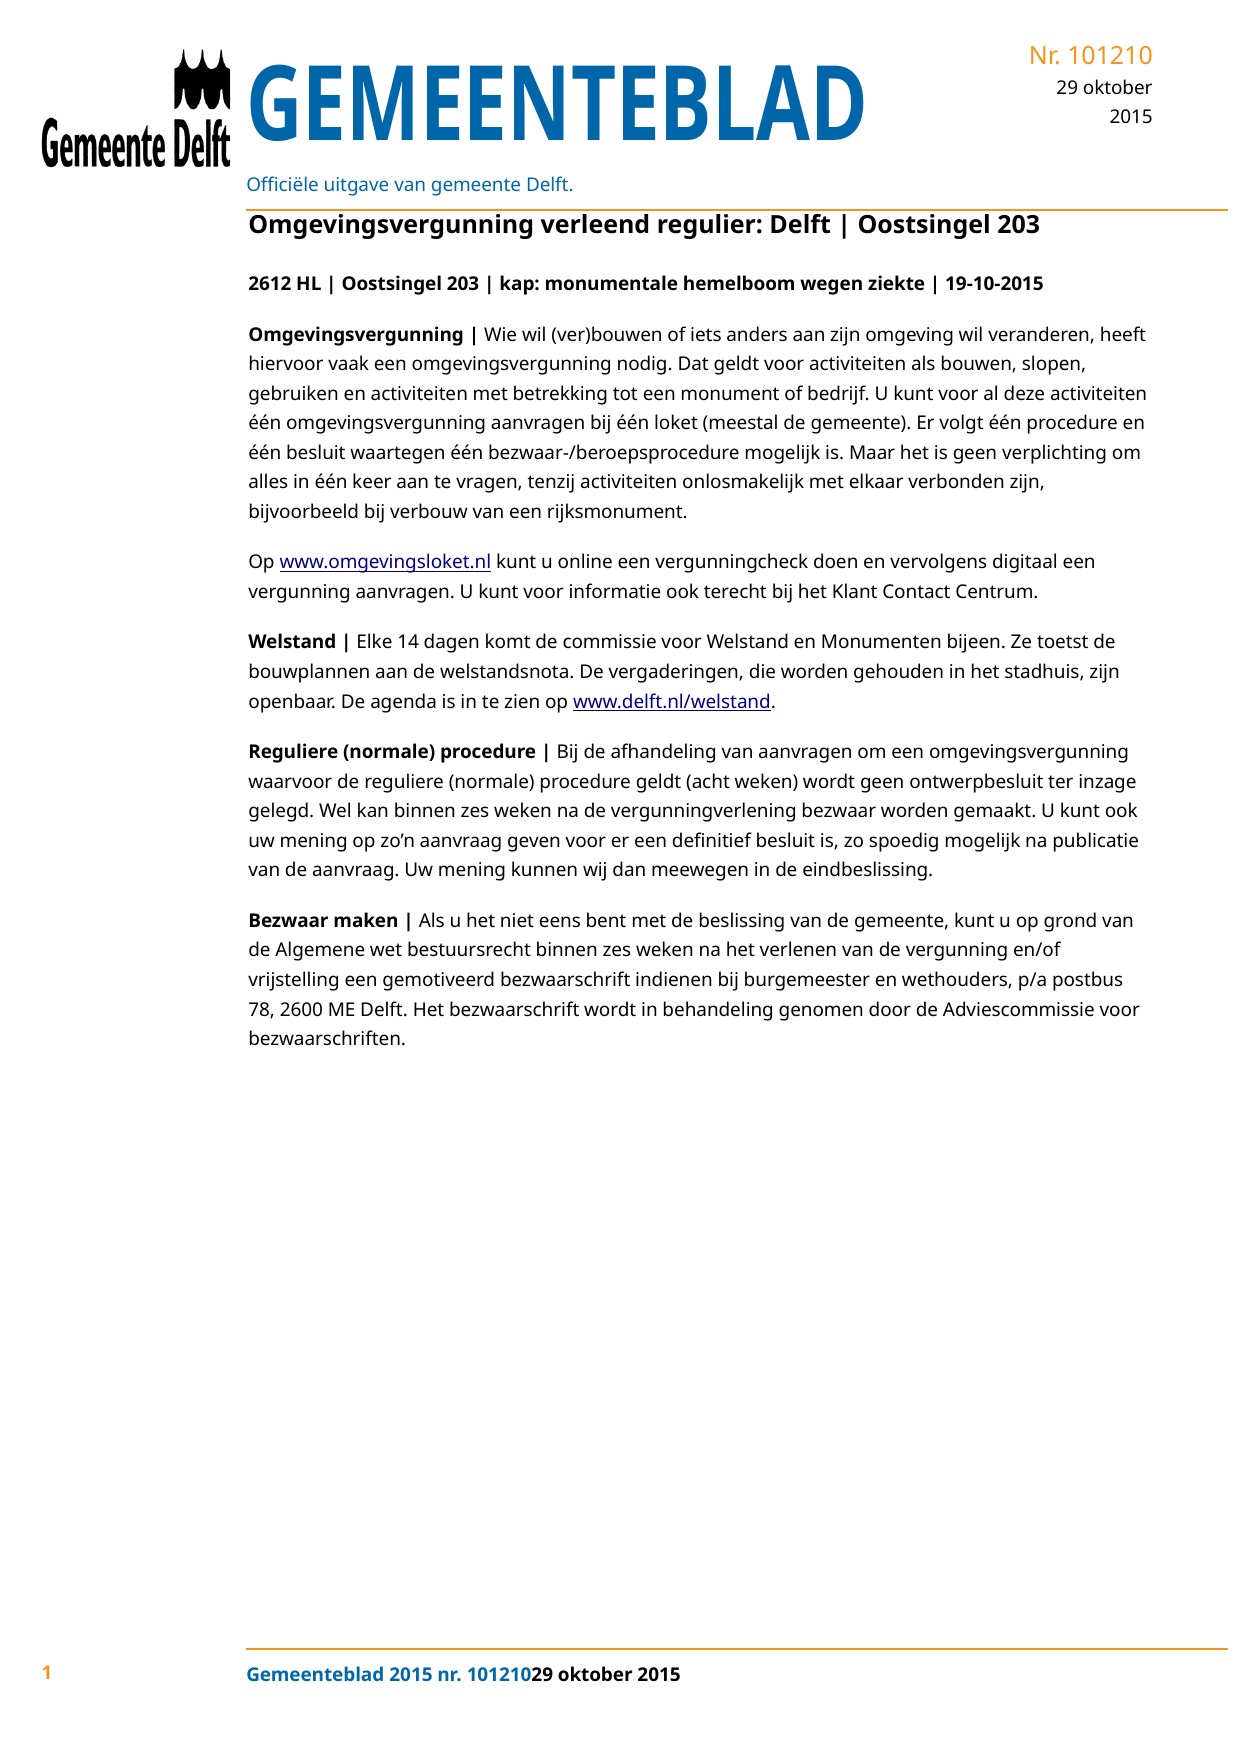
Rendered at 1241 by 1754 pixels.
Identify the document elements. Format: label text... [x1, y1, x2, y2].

text Omgevingsvergunning | Wie wil (ver)bouwen of iets anders aan zijn omgeving wil veranderen, heeft hiervoor vaak een omgevingsvergunning nodig. Dat geldt voor activiteiten als bouwen, slopen, gebruiken en activiteiten met betrekking tot een monument of bedrijf. U kunt voor al deze activiteiten één omgevingsvergunning aanvragen bij één loket (meestal de gemeente). Er volgt één procedure en één besluit waartegen één bezwaar-/beroepsprocedure mogelijk is. Maar het is geen verplichting om alles in één keer aan te vragen, tenzij activiteiten onlosmakelijk met elkaar verbonden zijn, bijvoorbeeld bij verbouw van een rijksmonument. [248, 321, 1152, 524]
picture [41, 47, 231, 172]
text Bezwaar maken | Als u het niet eens bent met de beslissing van de gemeente, kunt u op grond van de Algemene wet bestuursrecht binnen zes weken na het verlenen van de vergunning en/of vrijstelling een gemotiveerd bezwaarschrift indienen bij burgemeester en wethouders, p/a postbus 78, 2600 ME Delft. Het bezwaarschrift wordt in behandeling genomen door de Adviescommissie voor bezwaarschriften. [248, 907, 1152, 1051]
text 2612 HL | Oostsingel 203 | kap: monumentale hemelboom wegen ziekte | 19-10-2015 [248, 270, 1152, 296]
text Welstand | Elke 14 dagen komt de commissie voor Welstand en Monumenten bijeen. Ze toetst de bouwplannen aan de welstandsnota. De vergaderingen, die worden gehouden in het stadhuis, zijn openbaar. De agenda is in te zien op www.delft.nl/welstand. [248, 629, 1152, 713]
text Op www.omgevingsloket.nl kunt u online een vergunningcheck doen en vervolgens digitaal een vergunning aanvragen. U kunt voor informatie ook terecht bij het Klant Contact Centrum. [248, 549, 1152, 604]
text Reguliere (normale) procedure | Bij de afhandeling van aanvragen om een omgevingsvergunning waarvoor de reguliere (normale) procedure geldt (acht weken) wordt geen ontwerpbesluit ter inzage gelegd. Wel kan binnen zes weken na de vergunningverlening bezwaar worden gemaakt. U kunt ook uw mening op zo’n aanvraag geven voor er een definitief besluit is, zo spoedig mogelijk na publicatie van de aanvraag. Uw mening kunnen wij dan meewegen in de eindbeslissing. [248, 738, 1152, 882]
text Omgevingsvergunning verleend regulier: Delft | Oostsingel 203 [248, 211, 1152, 241]
